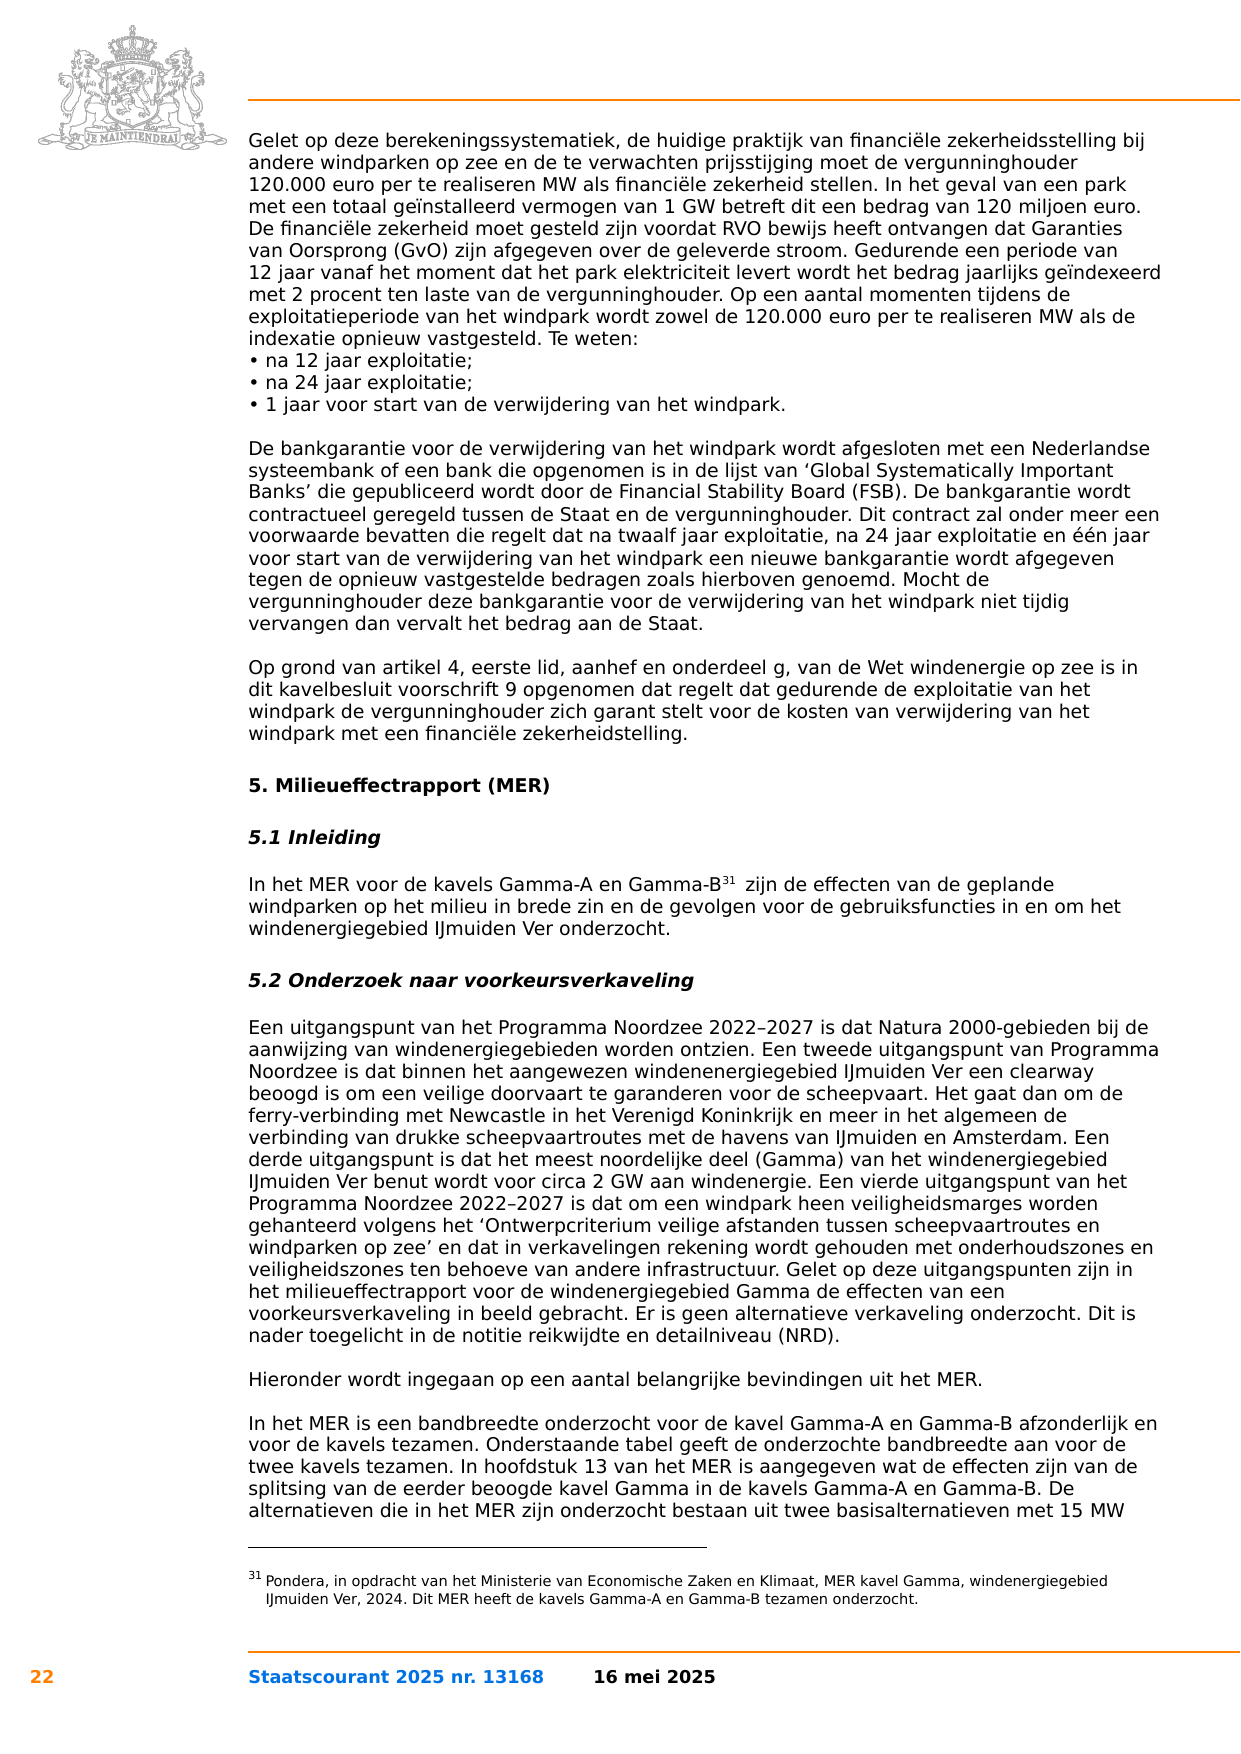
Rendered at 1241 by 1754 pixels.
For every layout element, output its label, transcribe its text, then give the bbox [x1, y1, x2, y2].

text Gelet op deze berekeningssystematiek, de huidige praktijk van financiële zekerheidsstelling bij andere windparken op zee en de te verwachten prijsstijging moet de vergunninghouder 120.000 euro per te realiseren MW als financiële zekerheid stellen. In het geval van een park met een totaal geïnstalleerd vermogen van 1 GW betreft dit een bedrag van 120 miljoen euro. De financiële zekerheid moet gesteld zijn voordat RVO bewijs heeft ontvangen dat Garanties van Oorsprong (GvO) zijn afgegeven over de geleverde stroom. Gedurende een periode van 12 jaar vanaf het moment dat het park elektriciteit levert wordt het bedrag jaarlijks geïndexeerd met 2 procent ten laste van de vergunninghouder. Op een aantal momenten tijdens de exploitatieperiode van het windpark wordt zowel de 120.000 euro per te realiseren MW als de indexatie opnieuw vastgesteld. Te weten: [248, 130, 1163, 350]
subtitle 5.1 Inleiding [248, 827, 1163, 849]
text In het MER is een bandbreedte onderzocht voor de kavel Gamma-A en Gamma-B afzonderlijk en voor de kavels tezamen. Onderstaande tabel geeft de onderzochte bandbreedte aan voor de twee kavels tezamen. In hoofdstuk 13 van het MER is aangegeven wat de effecten zijn van de splitsing van de eerder beoogde kavel Gamma in de kavels Gamma-A en Gamma-B. De alternatieven die in het MER zijn onderzocht bestaan uit twee basisalternatieven met 15 MW [248, 1412, 1163, 1522]
picture [38, 25, 227, 150]
subtitle 5.2 Onderzoek naar voorkeursverkaveling [248, 970, 1163, 992]
text De bankgarantie voor de verwijdering van het windpark wordt afgesloten met een Nederlandse systeembank of een bank die opgenomen is in de lijst van ‘Global Systematically Important Banks’ die gepubliceerd wordt door de Financial Stability Board (FSB). De bankgarantie wordt contractueel geregeld tussen de Staat en de vergunninghouder. Dit contract zal onder meer een voorwaarde bevatten die regelt dat na twaalf jaar exploitatie, na 24 jaar exploitatie en één jaar voor start van de verwijdering van het windpark een nieuwe bankgarantie wordt afgegeven tegen de opnieuw vastgestelde bedragen zoals hierboven genoemd. Mocht de vergunninghouder deze bankgarantie voor de verwijdering van het windpark niet tijdig vervangen dan vervalt het bedrag aan de Staat. [248, 437, 1163, 635]
text Pondera, in opdracht van het Ministerie van Economische Zaken en Klimaat, MER kavel Gamma, windenergiegebied IJmuiden Ver, 2024. Dit MER heeft de kavels Gamma-A en Gamma-B tezamen onderzocht. [248, 1569, 1163, 1608]
text • na 12 jaar exploitatie; [248, 350, 1163, 372]
text • 1 jaar voor start van de verwijdering van het windpark. [248, 394, 1163, 416]
text In het MER voor de kavels Gamma-A en Gamma-B zijn de effecten van de geplande windparken op het milieu in brede zin en de gevolgen voor de gebruiksfuncties in en om het windenergiegebied IJmuiden Ver onderzocht. [248, 874, 1163, 940]
text • na 24 jaar exploitatie; [248, 372, 1163, 394]
subtitle 5. Milieueffectrapport (MER) [248, 775, 1163, 797]
text Op grond van artikel 4, eerste lid, aanhef en onderdeel g, van de Wet windenergie op zee is in dit kavelbesluit voorschrift 9 opgenomen dat regelt dat gedurende de exploitatie van het windpark de vergunninghouder zich garant stelt voor de kosten van verwijdering van het windpark met een financiële zekerheidstelling. [248, 657, 1163, 745]
text Een uitgangspunt van het Programma Noordzee 2022–2027 is dat Natura 2000-gebieden bij de aanwijzing van windenergiegebieden worden ontzien. Een tweede uitgangspunt van Programma Noordzee is dat binnen het aangewezen windenenergiegebied IJmuiden Ver een clearway beoogd is om een veilige doorvaart te garanderen voor de scheepvaart. Het gaat dan om de ferry-verbinding met Newcastle in het Verenigd Koninkrijk en meer in het algemeen de verbinding van drukke scheepvaartroutes met de havens van IJmuiden en Amsterdam. Een derde uitgangspunt is dat het meest noordelijke deel (Gamma) van het windenergiegebied IJmuiden Ver benut wordt voor circa 2 GW aan windenergie. Een vierde uitgangspunt van het Programma Noordzee 2022–2027 is dat om een windpark heen veiligheidsmarges worden gehanteerd volgens het ‘Ontwerpcriterium veilige afstanden tussen scheepvaartroutes en windparken op zee’ en dat in verkavelingen rekening wordt gehouden met onderhoudszones en veiligheidszones ten behoeve van andere infrastructuur. Gelet op deze uitgangspunten zijn in het milieueffectrapport voor de windenergiegebied Gamma de effecten van een voorkeursverkaveling in beeld gebracht. Er is geen alternatieve verkaveling onderzocht. Dit is nader toegelicht in de notitie reikwijdte en detailniveau (NRD). [248, 1017, 1163, 1347]
text Hieronder wordt ingegaan op een aantal belangrijke bevindingen uit het MER. [248, 1368, 1163, 1391]
